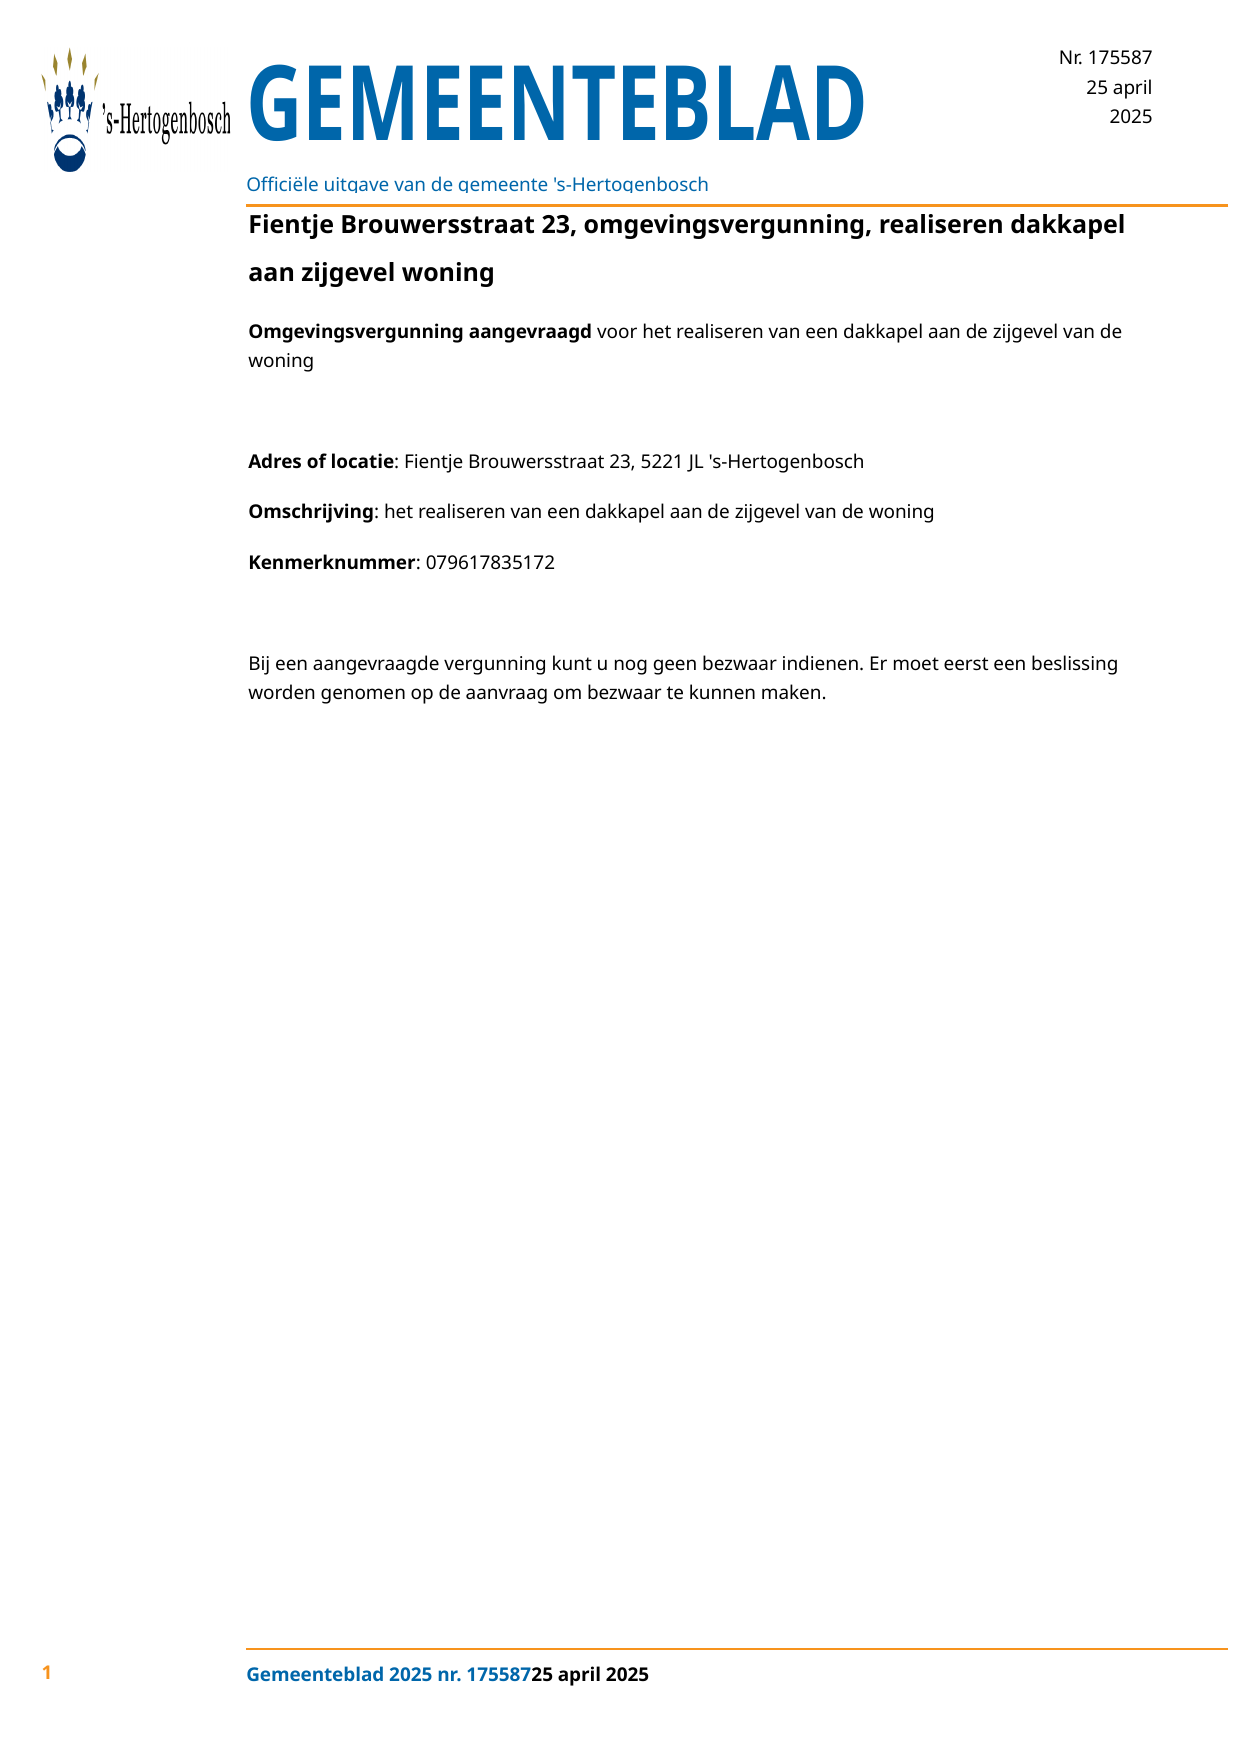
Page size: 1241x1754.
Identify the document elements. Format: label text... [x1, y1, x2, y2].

text Kenmerknummer: 079617835172 [248, 549, 1152, 575]
text Adres of locatie: Fientje Brouwersstraat 23, 5221 JL 's-Hertogenbosch [248, 448, 1152, 474]
text Omgevingsvergunning aangevraagd voor het realiseren van een dakkapel aan de zijgevel van de woning [248, 318, 1152, 373]
text Fientje Brouwersstraat 23, omgevingsvergunning, realiseren dakkapel aan zijgevel woning [248, 207, 1152, 288]
text Bij een aangevraagde vergunning kunt u nog geen bezwaar indienen. Er moet eerst een beslissing worden genomen op de aanvraag om bezwaar te kunnen maken. [248, 650, 1152, 705]
picture [41, 47, 231, 172]
text Omschrijving: het realiseren van een dakkapel aan de zijgevel van de woning [248, 499, 1152, 524]
